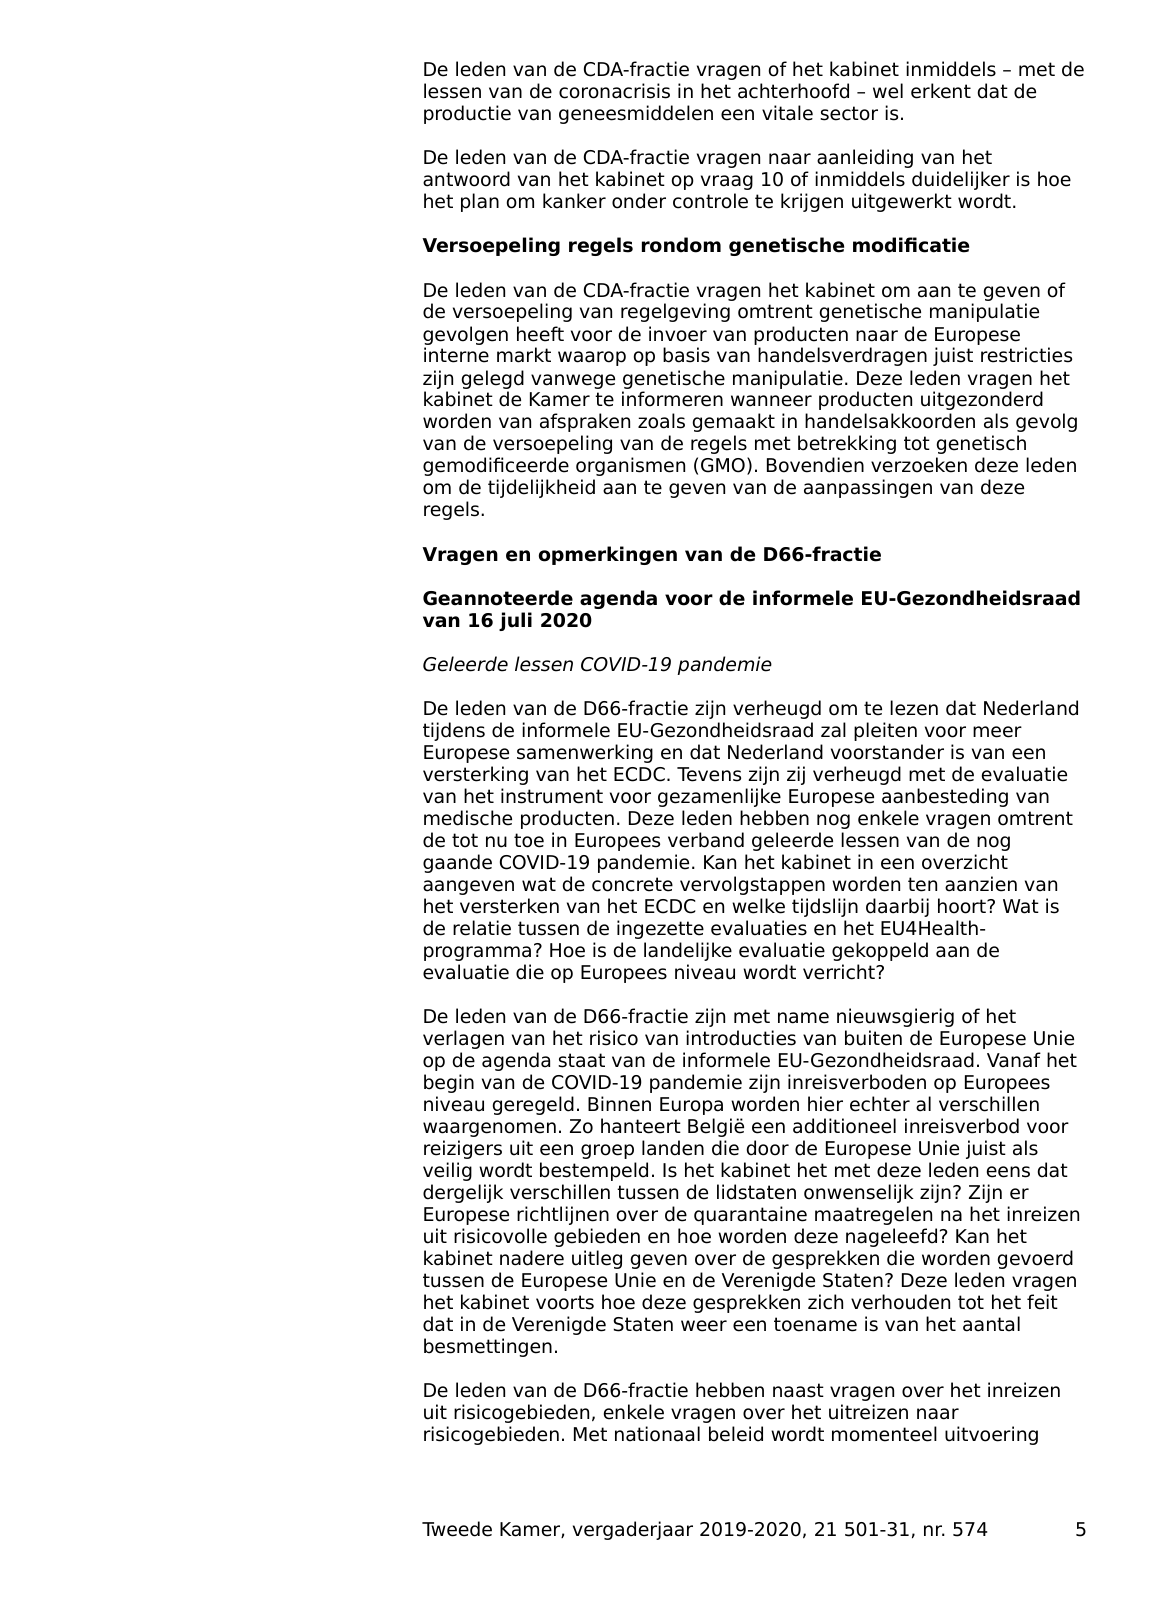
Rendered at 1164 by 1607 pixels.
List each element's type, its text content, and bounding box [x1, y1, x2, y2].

subtitle Geleerde lessen COVID-19 pandemie [422, 654, 1087, 676]
subtitle Geannoteerde agenda voor de informele EU-Gezondheidsraad van 16 juli 2020 [422, 588, 1087, 632]
text De leden van de CDA-fractie vragen of het kabinet inmiddels – met de lessen van de coronacrisis in het achterhoofd – wel erkent dat de productie van geneesmiddelen een vitale sector is. [422, 59, 1087, 125]
subtitle Versoepeling regels rondom genetische modificatie [422, 235, 1087, 257]
text De leden van de CDA-fractie vragen naar aanleiding van het antwoord van het kabinet op vraag 10 of inmiddels duidelijker is hoe het plan om kanker onder controle te krijgen uitgewerkt wordt. [422, 147, 1087, 213]
text De leden van de D66-fractie zijn verheugd om te lezen dat Nederland tijdens de informele EU-Gezondheidsraad zal pleiten voor meer Europese samenwerking en dat Nederland voorstander is van een versterking van het ECDC. Tevens zijn zij verheugd met de evaluatie van het instrument voor gezamenlijke Europese aanbesteding van medische producten. Deze leden hebben nog enkele vragen omtrent de tot nu toe in Europees verband geleerde lessen van de nog gaande COVID-19 pandemie. Kan het kabinet in een overzicht aangeven wat de concrete vervolgstappen worden ten aanzien van het versterken van het ECDC en welke tijdslijn daarbij hoort? Wat is de relatie tussen de ingezette evaluaties en het EU4Health-programma? Hoe is de landelijke evaluatie gekoppeld aan de evaluatie die op Europees niveau wordt verricht? [422, 698, 1087, 984]
text De leden van de CDA-fractie vragen het kabinet om aan te geven of de versoepeling van regelgeving omtrent genetische manipulatie gevolgen heeft voor de invoer van producten naar de Europese interne markt waarop op basis van handelsverdragen juist restricties zijn gelegd vanwege genetische manipulatie. Deze leden vragen het kabinet de Kamer te informeren wanneer producten uitgezonderd worden van afspraken zoals gemaakt in handelsakkoorden als gevolg van de versoepeling van de regels met betrekking tot genetisch gemodificeerde organismen (GMO). Bovendien verzoeken deze leden om de tijdelijkheid aan te geven van de aanpassingen van deze regels. [422, 279, 1087, 521]
subtitle Vragen en opmerkingen van de D66-fractie [422, 543, 1087, 565]
text De leden van de D66-fractie zijn met name nieuwsgierig of het verlagen van het risico van introducties van buiten de Europese Unie op de agenda staat van de informele EU-Gezondheidsraad. Vanaf het begin van de COVID-19 pandemie zijn inreisverboden op Europees niveau geregeld. Binnen Europa worden hier echter al verschillen waargenomen. Zo hanteert België een additioneel inreisverbod voor reizigers uit een groep landen die door de Europese Unie juist als veilig wordt bestempeld. Is het kabinet het met deze leden eens dat dergelijk verschillen tussen de lidstaten onwenselijk zijn? Zijn er Europese richtlijnen over de quarantaine maatregelen na het inreizen uit risicovolle gebieden en hoe worden deze nageleefd? Kan het kabinet nadere uitleg geven over de gesprekken die worden gevoerd tussen de Europese Unie en de Verenigde Staten? Deze leden vragen het kabinet voorts hoe deze gesprekken zich verhouden tot het feit dat in de Verenigde Staten weer een toename is van het aantal besmettingen. [422, 1006, 1087, 1357]
text De leden van de D66-fractie hebben naast vragen over het inreizen uit risicogebieden, enkele vragen over het uitreizen naar risicogebieden. Met nationaal beleid wordt momenteel uitvoering [422, 1380, 1087, 1446]
